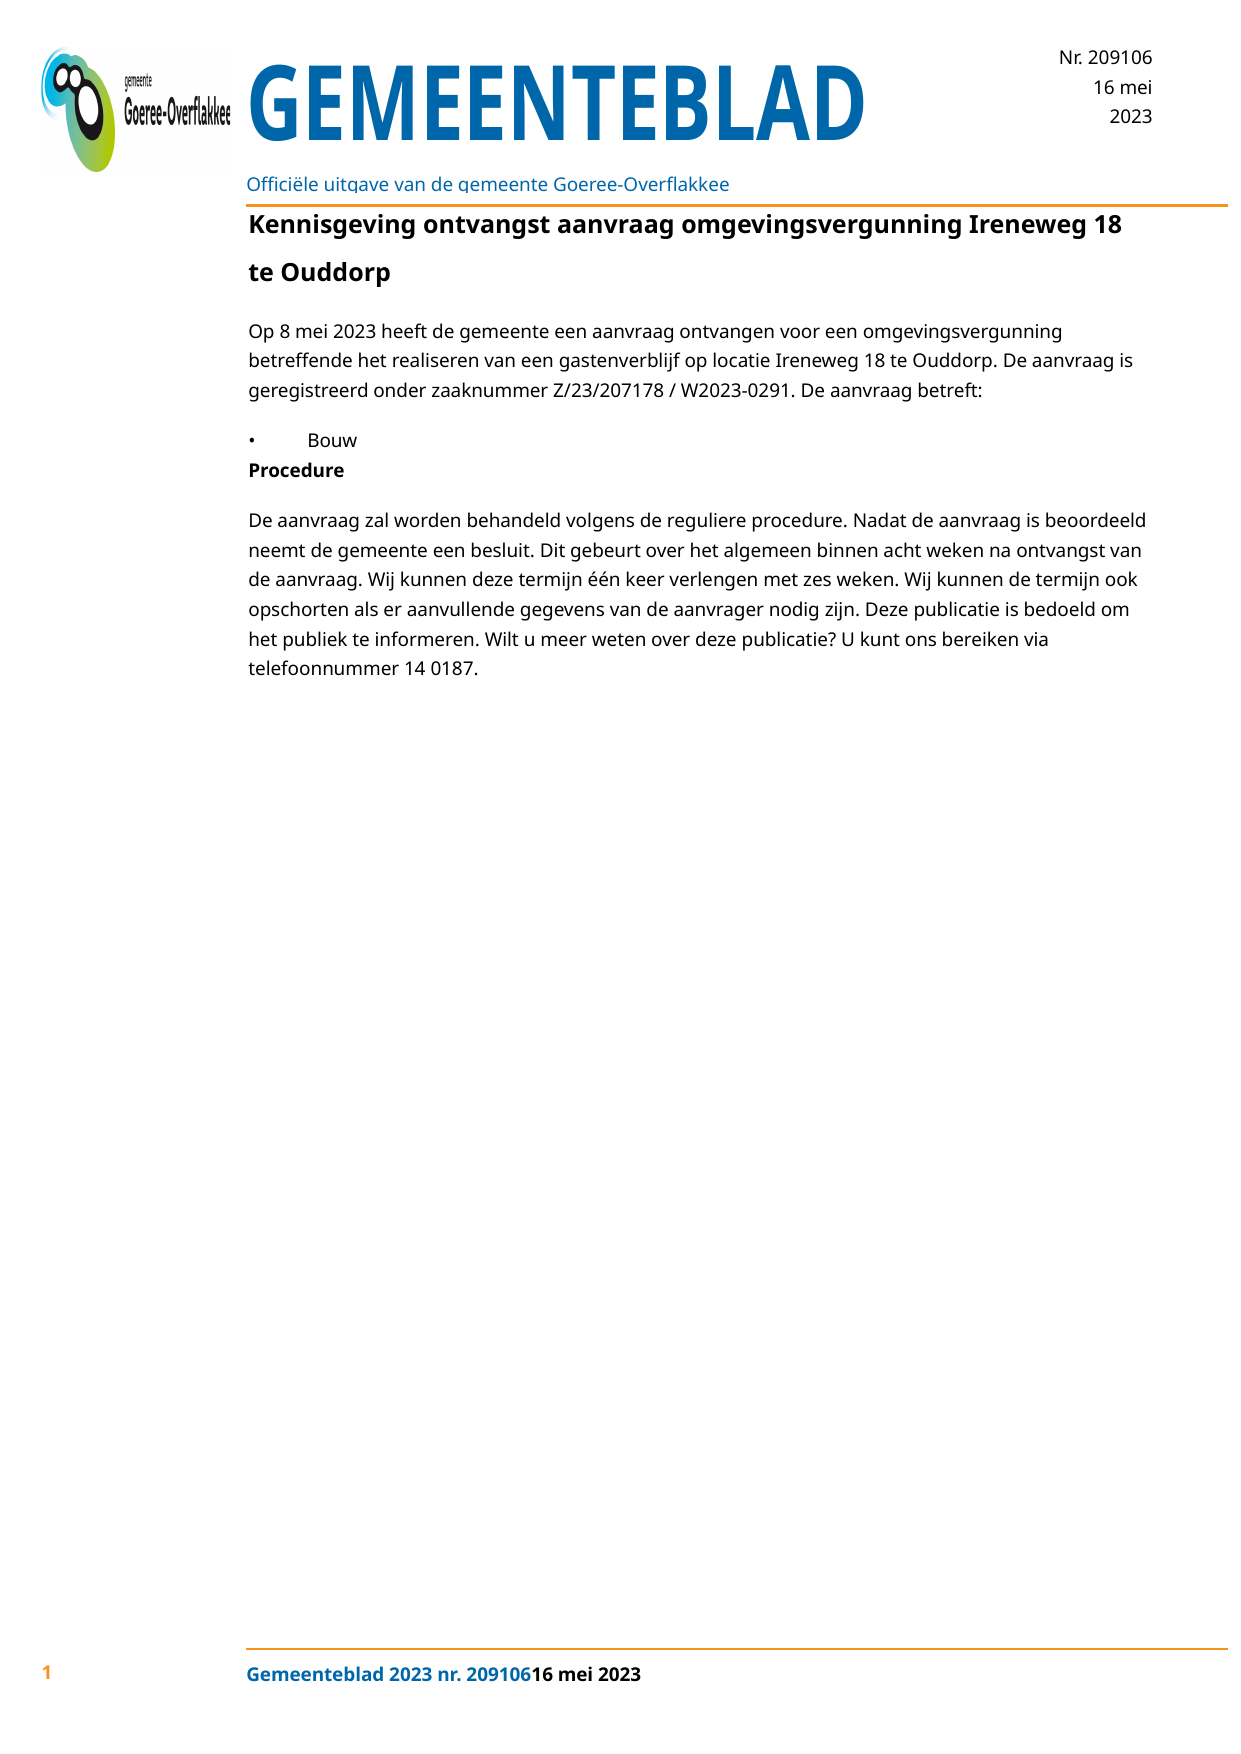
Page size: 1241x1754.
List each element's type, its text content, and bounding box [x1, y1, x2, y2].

list Bouw [248, 427, 1152, 453]
picture [41, 47, 231, 172]
text De aanvraag zal worden behandeld volgens de reguliere procedure. Nadat de aanvraag is beoordeeld neemt de gemeente een besluit. Dit gebeurt over het algemeen binnen acht weken na ontvangst van de aanvraag. Wij kunnen deze termijn één keer verlengen met zes weken. Wij kunnen de termijn ook opschorten als er aanvullende gegevens van de aanvrager nodig zijn. Deze publicatie is bedoeld om het publiek te informeren. Wilt u meer weten over deze publicatie? U kunt ons bereiken via telefoonnummer 14 0187. [248, 507, 1152, 681]
text Procedure [248, 457, 1152, 483]
text Op 8 mei 2023 heeft de gemeente een aanvraag ontvangen voor een omgevingsvergunning betreffende het realiseren van een gastenverblijf op locatie Ireneweg 18 te Ouddorp. De aanvraag is geregistreerd onder zaaknummer Z/23/207178 / W2023-0291. De aanvraag betreft: [248, 318, 1152, 403]
text Kennisgeving ontvangst aanvraag omgevingsvergunning Ireneweg 18 te Ouddorp [248, 207, 1152, 288]
